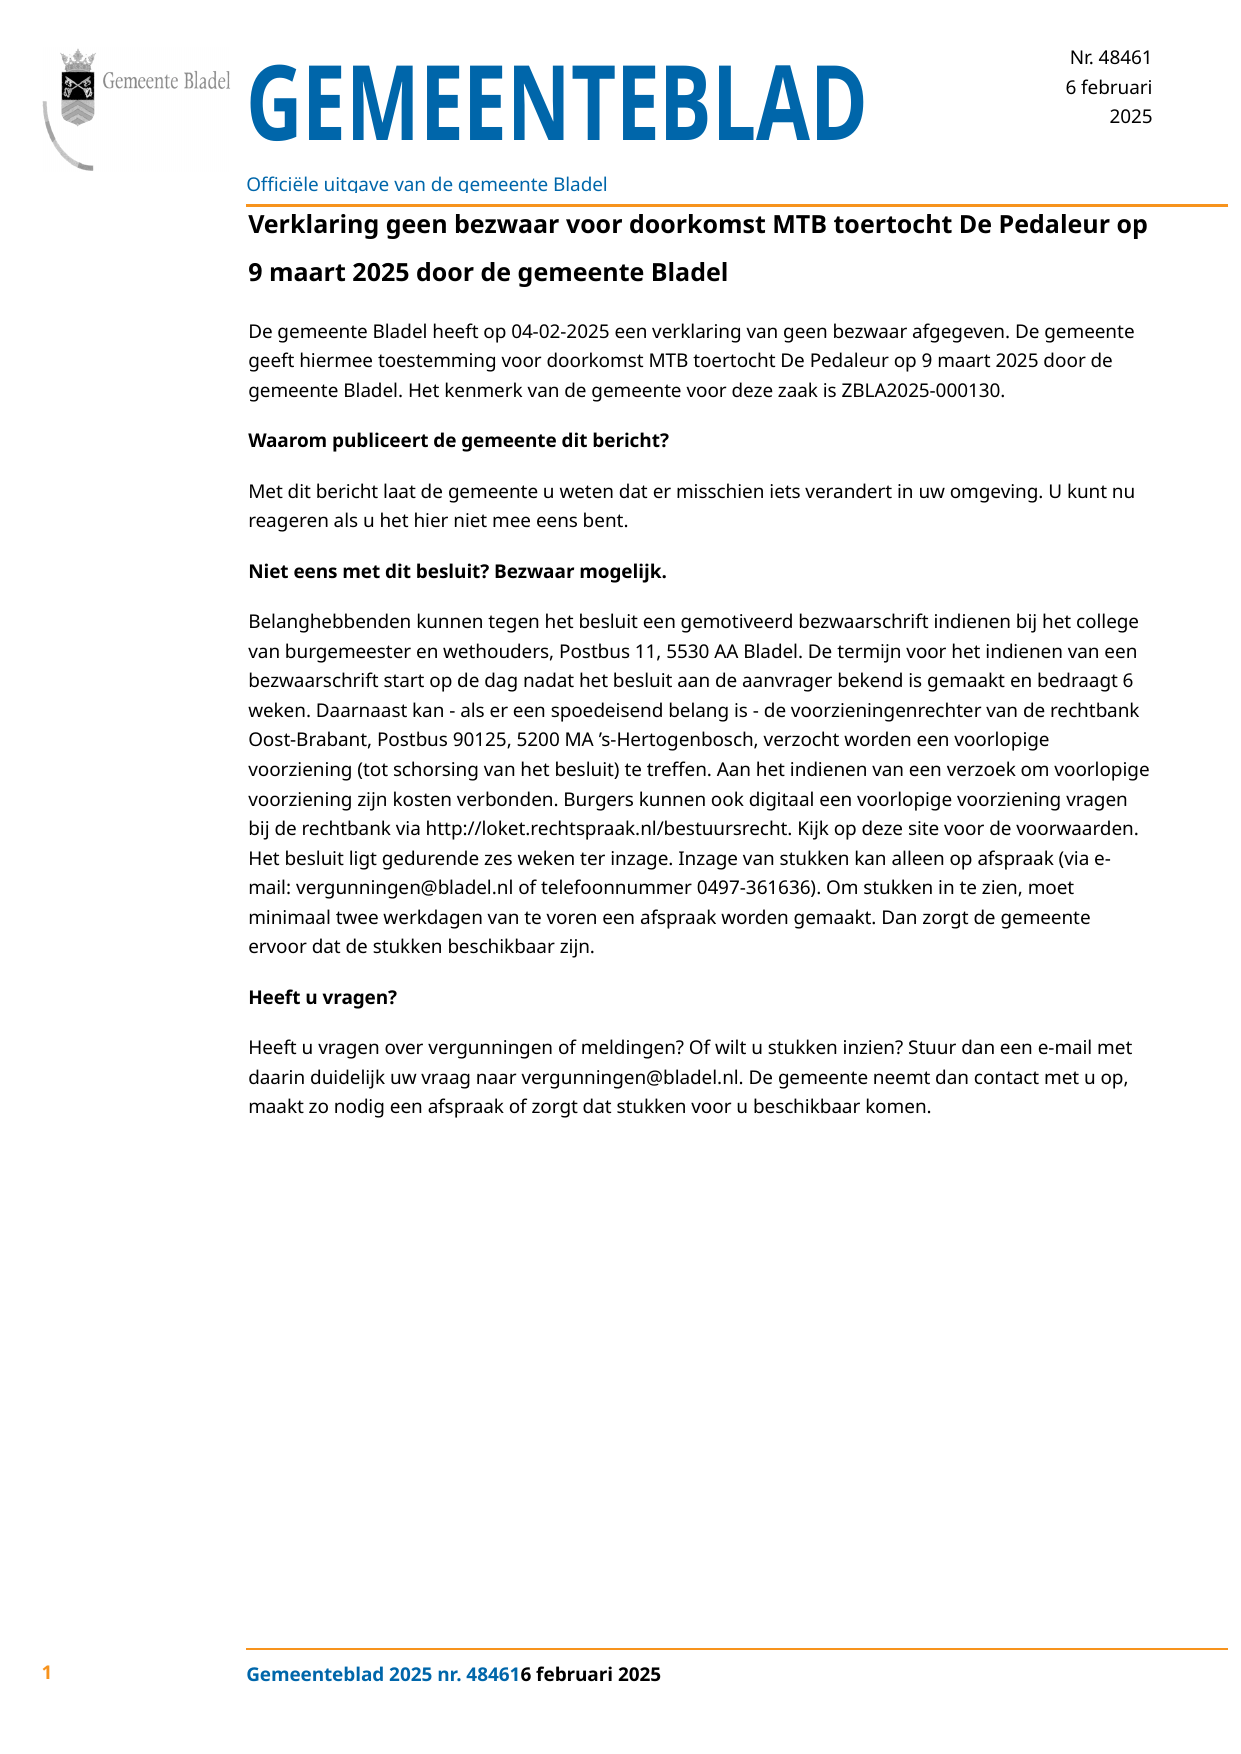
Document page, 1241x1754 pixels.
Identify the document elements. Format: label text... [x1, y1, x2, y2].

text Waarom publiceert de gemeente dit bericht? [248, 427, 1152, 453]
text Met dit bericht laat de gemeente u weten dat er misschien iets verandert in uw omgeving. U kunt nu reageren als u het hier niet mee eens bent. [248, 478, 1152, 533]
picture [41, 47, 231, 172]
text Belanghebbenden kunnen tegen het besluit een gemotiveerd bezwaarschrift indienen bij het college van burgemeester en wethouders, Postbus 11, 5530 AA Bladel. De termijn voor het indienen van een bezwaarschrift start op de dag nadat het besluit aan de aanvrager bekend is gemaakt en bedraagt 6 weken. Daarnaast kan - als er een spoedeisend belang is - de voorzieningenrechter van de rechtbank Oost-Brabant, Postbus 90125, 5200 MA ’s-Hertogenbosch, verzocht worden een voorlopige voorziening (tot schorsing van het besluit) te treffen. Aan het indienen van een verzoek om voorlopige voorziening zijn kosten verbonden. Burgers kunnen ook digitaal een voorlopige voorziening vragen bij de rechtbank via http://loket.rechtspraak.nl/bestuursrecht. Kijk op deze site voor de voorwaarden. Het besluit ligt gedurende zes weken ter inzage. Inzage van stukken kan alleen op afspraak (via e-mail: vergunningen@bladel.nl of telefoonnummer 0497-361636). Om stukken in te zien, moet minimaal twee werkdagen van te voren een afspraak worden gemaakt. Dan zorgt de gemeente ervoor dat de stukken beschikbaar zijn. [248, 608, 1152, 959]
text Niet eens met dit besluit? Bezwaar mogelijk. [248, 558, 1152, 584]
text Verklaring geen bezwaar voor doorkomst MTB toertocht De Pedaleur op 9 maart 2025 door de gemeente Bladel [248, 207, 1152, 288]
text De gemeente Bladel heeft op 04-02-2025 een verklaring van geen bezwaar afgegeven. De gemeente geeft hiermee toestemming voor doorkomst MTB toertocht De Pedaleur op 9 maart 2025 door de gemeente Bladel. Het kenmerk van de gemeente voor deze zaak is ZBLA2025-000130. [248, 318, 1152, 403]
text Heeft u vragen? [248, 984, 1152, 1010]
text Heeft u vragen over vergunningen of meldingen? Of wilt u stukken inzien? Stuur dan een e-mail met daarin duidelijk uw vraag naar vergunningen@bladel.nl. De gemeente neemt dan contact met u op, maakt zo nodig een afspraak of zorgt dat stukken voor u beschikbaar komen. [248, 1034, 1152, 1119]
